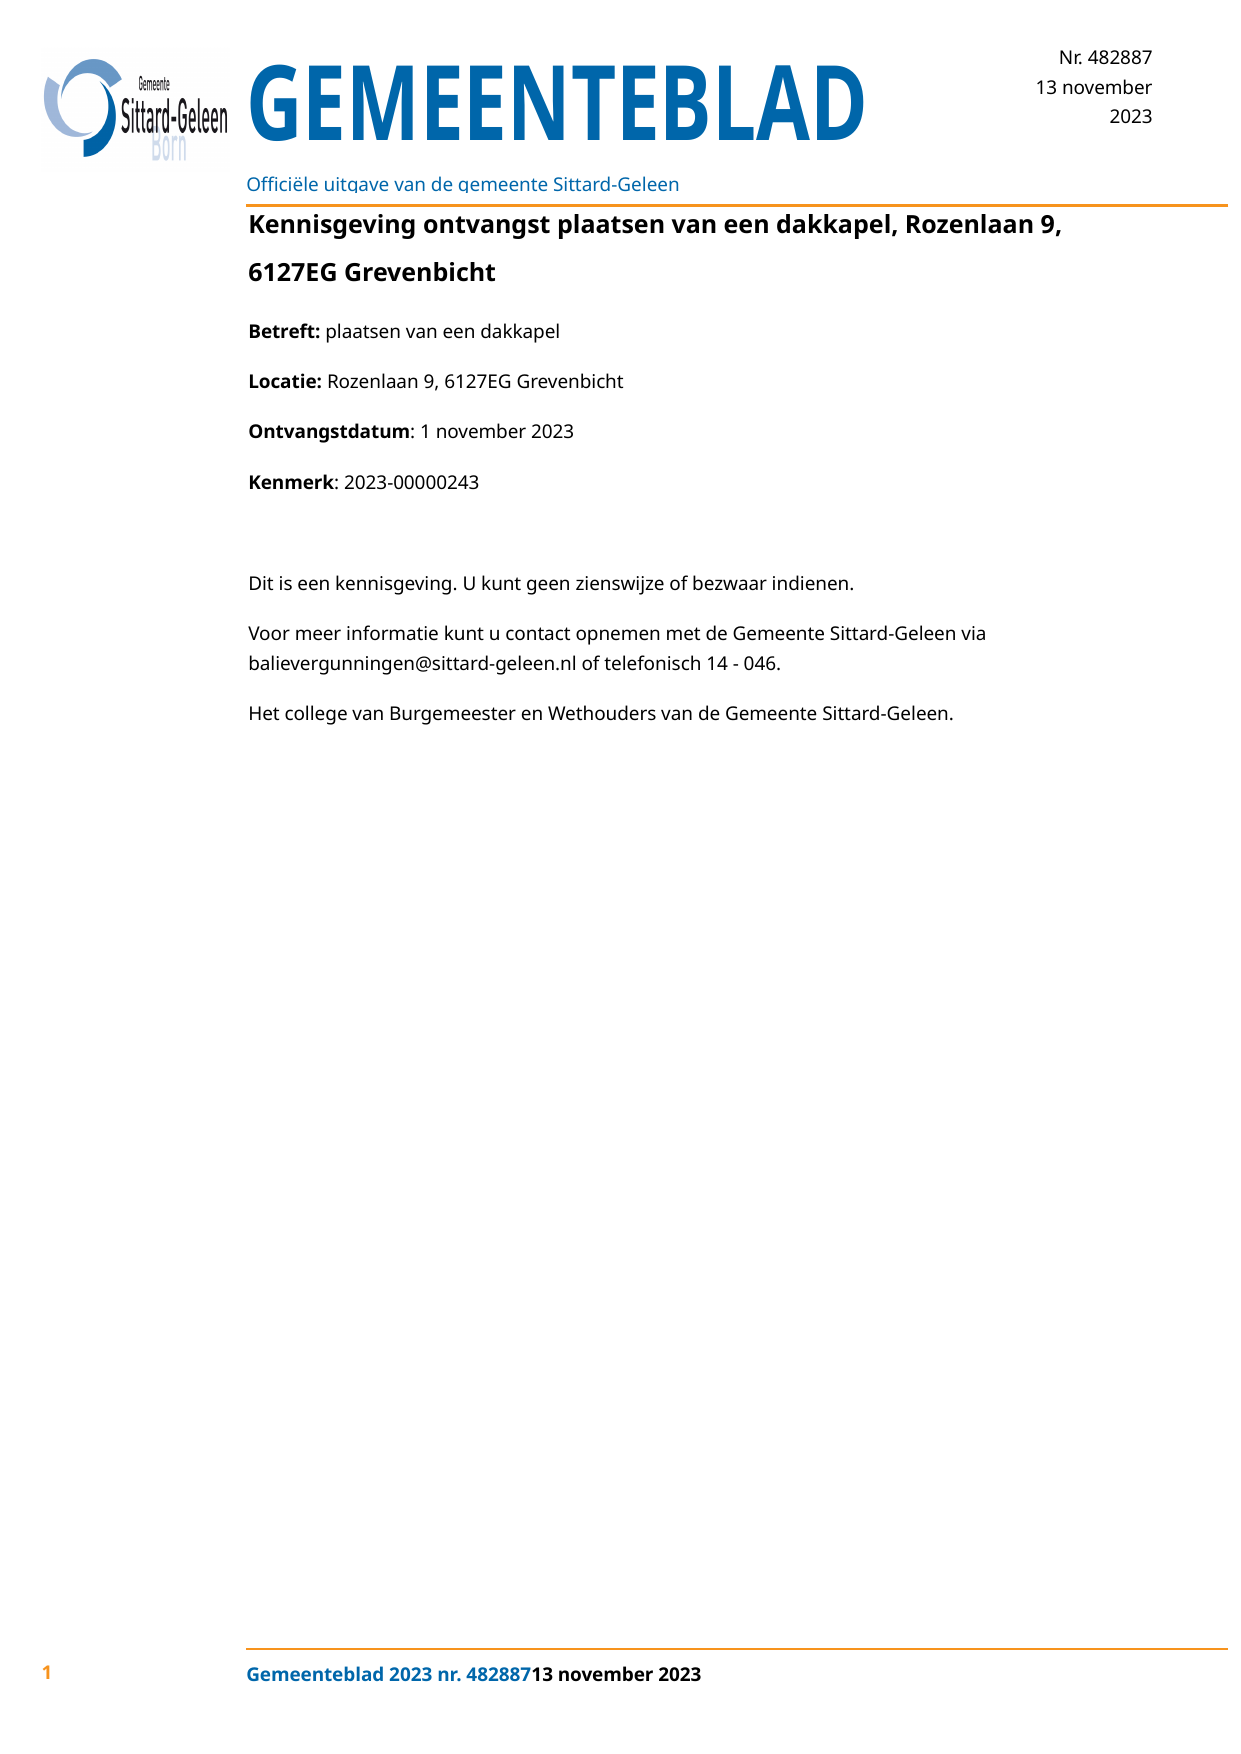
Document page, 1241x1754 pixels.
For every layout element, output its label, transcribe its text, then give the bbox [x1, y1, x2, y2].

text Dit is een kennisgeving. U kunt geen zienswijze of bezwaar indienen. [248, 570, 1152, 596]
text Betreft: plaatsen van een dakkapel [248, 318, 1152, 344]
text Voor meer informatie kunt u contact opnemen met de Gemeente Sittard-Geleen via balievergunningen@sittard-geleen.nl of telefonisch 14 - 046. [248, 620, 1152, 676]
text Kenmerk: 2023-00000243 [248, 469, 1152, 495]
text Het college van Burgemeester en Wethouders van de Gemeente Sittard-Geleen. [248, 700, 1152, 726]
text Kennisgeving ontvangst plaatsen van een dakkapel, Rozenlaan 9, 6127EG Grevenbicht [248, 207, 1152, 288]
text Ontvangstdatum: 1 november 2023 [248, 419, 1152, 444]
text Locatie: Rozenlaan 9, 6127EG Grevenbicht [248, 368, 1152, 394]
picture [41, 47, 231, 172]
